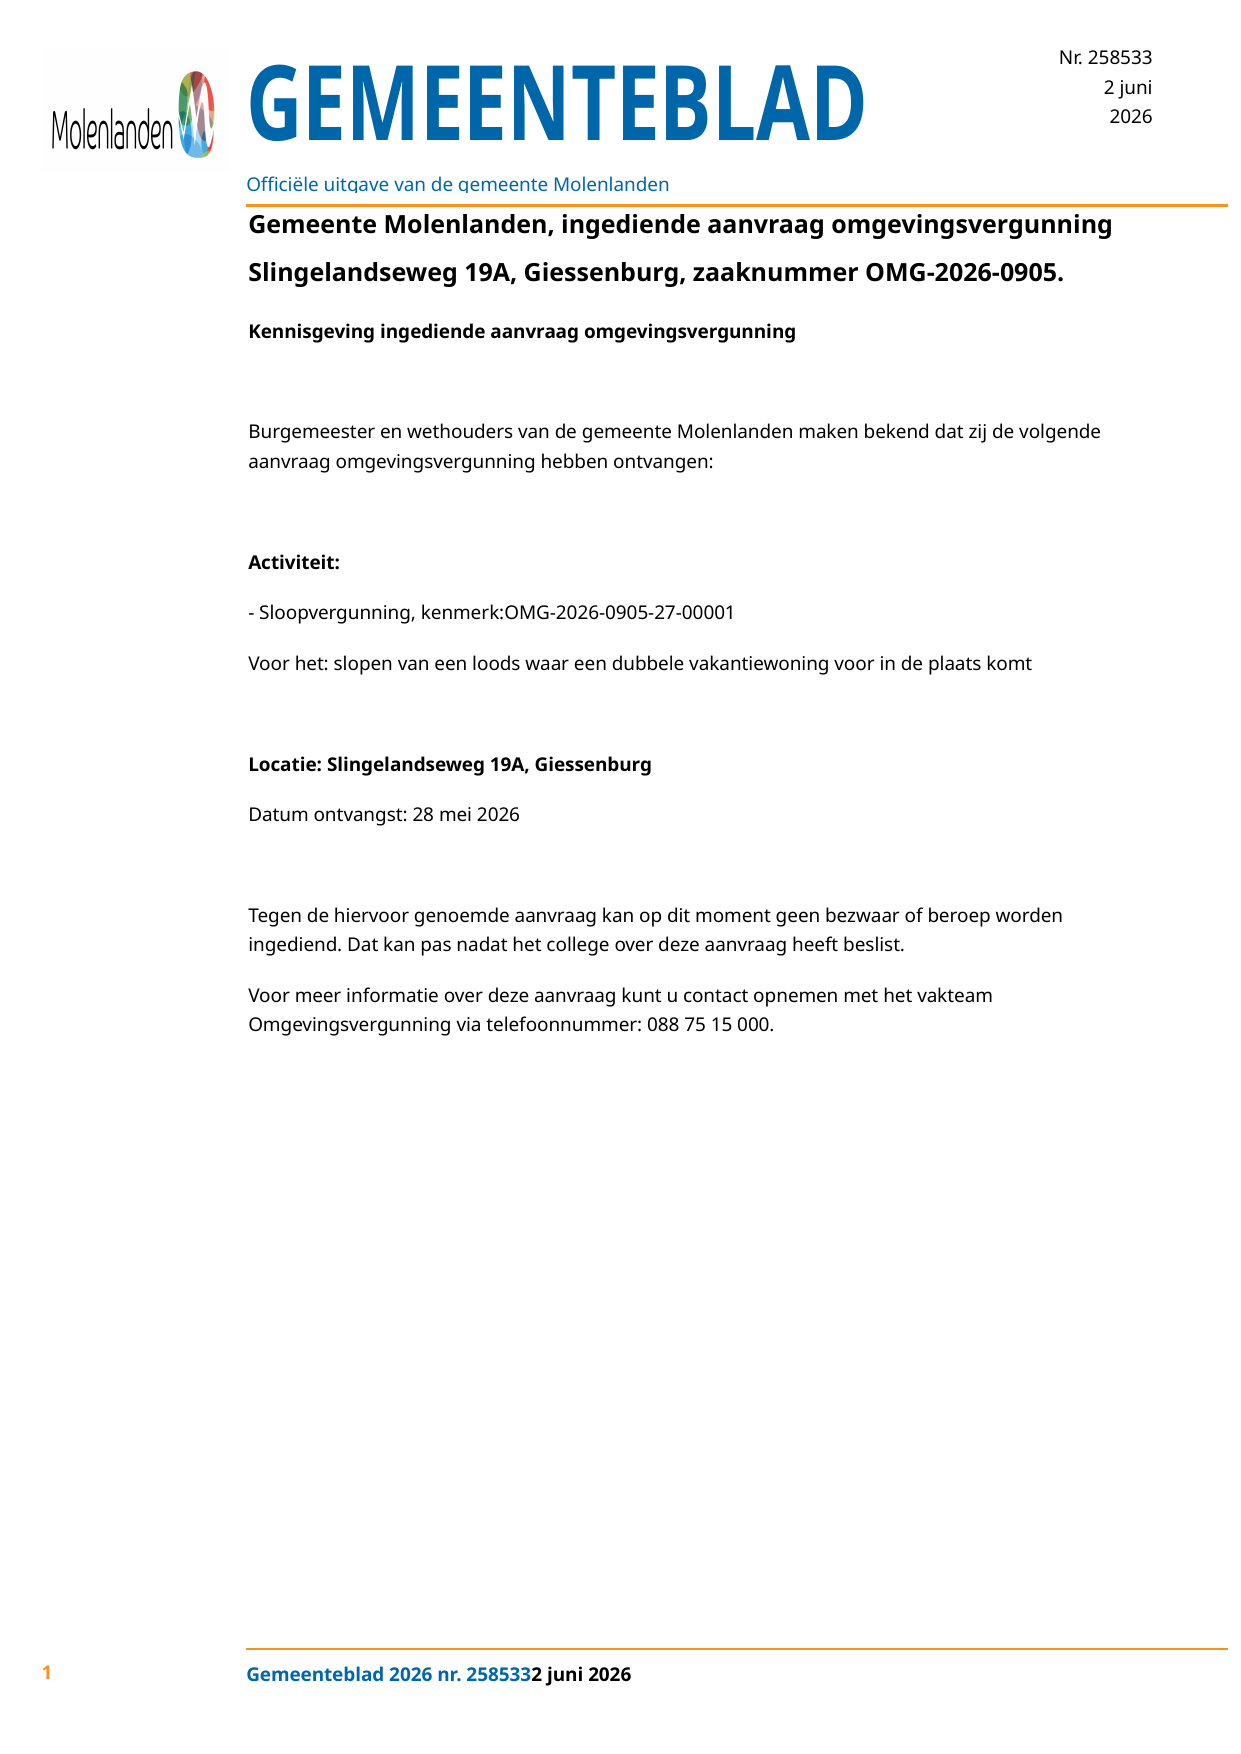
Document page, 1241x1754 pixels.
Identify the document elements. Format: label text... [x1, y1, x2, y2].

text Datum ontvangst: 28 mei 2026 [248, 801, 1152, 827]
text Voor meer informatie over deze aanvraag kunt u contact opnemen met het vakteam Omgevingsvergunning via telefoonnummer: 088 75 15 000. [248, 982, 1152, 1037]
text Tegen de hiervoor genoemde aanvraag kan op dit moment geen bezwaar of beroep worden ingediend. Dat kan pas nadat het college over deze aanvraag heeft beslist. [248, 902, 1152, 957]
text - Sloopvergunning, kenmerk:OMG-2026-0905-27-00001 [248, 599, 1152, 625]
text Kennisgeving ingediende aanvraag omgevingsvergunning [248, 318, 1152, 344]
text Burgemeester en wethouders van de gemeente Molenlanden maken bekend dat zij de volgende aanvraag omgevingsvergunning hebben ontvangen: [248, 419, 1152, 474]
text Gemeente Molenlanden, ingediende aanvraag omgevingsvergunning Slingelandseweg 19A, Giessenburg, zaaknummer OMG-2026-0905. [248, 207, 1152, 288]
text Voor het: slopen van een loods waar een dubbele vakantiewoning voor in de plaats komt [248, 650, 1152, 676]
text Activiteit: [248, 549, 1152, 575]
picture [41, 47, 231, 172]
text Locatie: Slingelandseweg 19A, Giessenburg [248, 751, 1152, 777]
